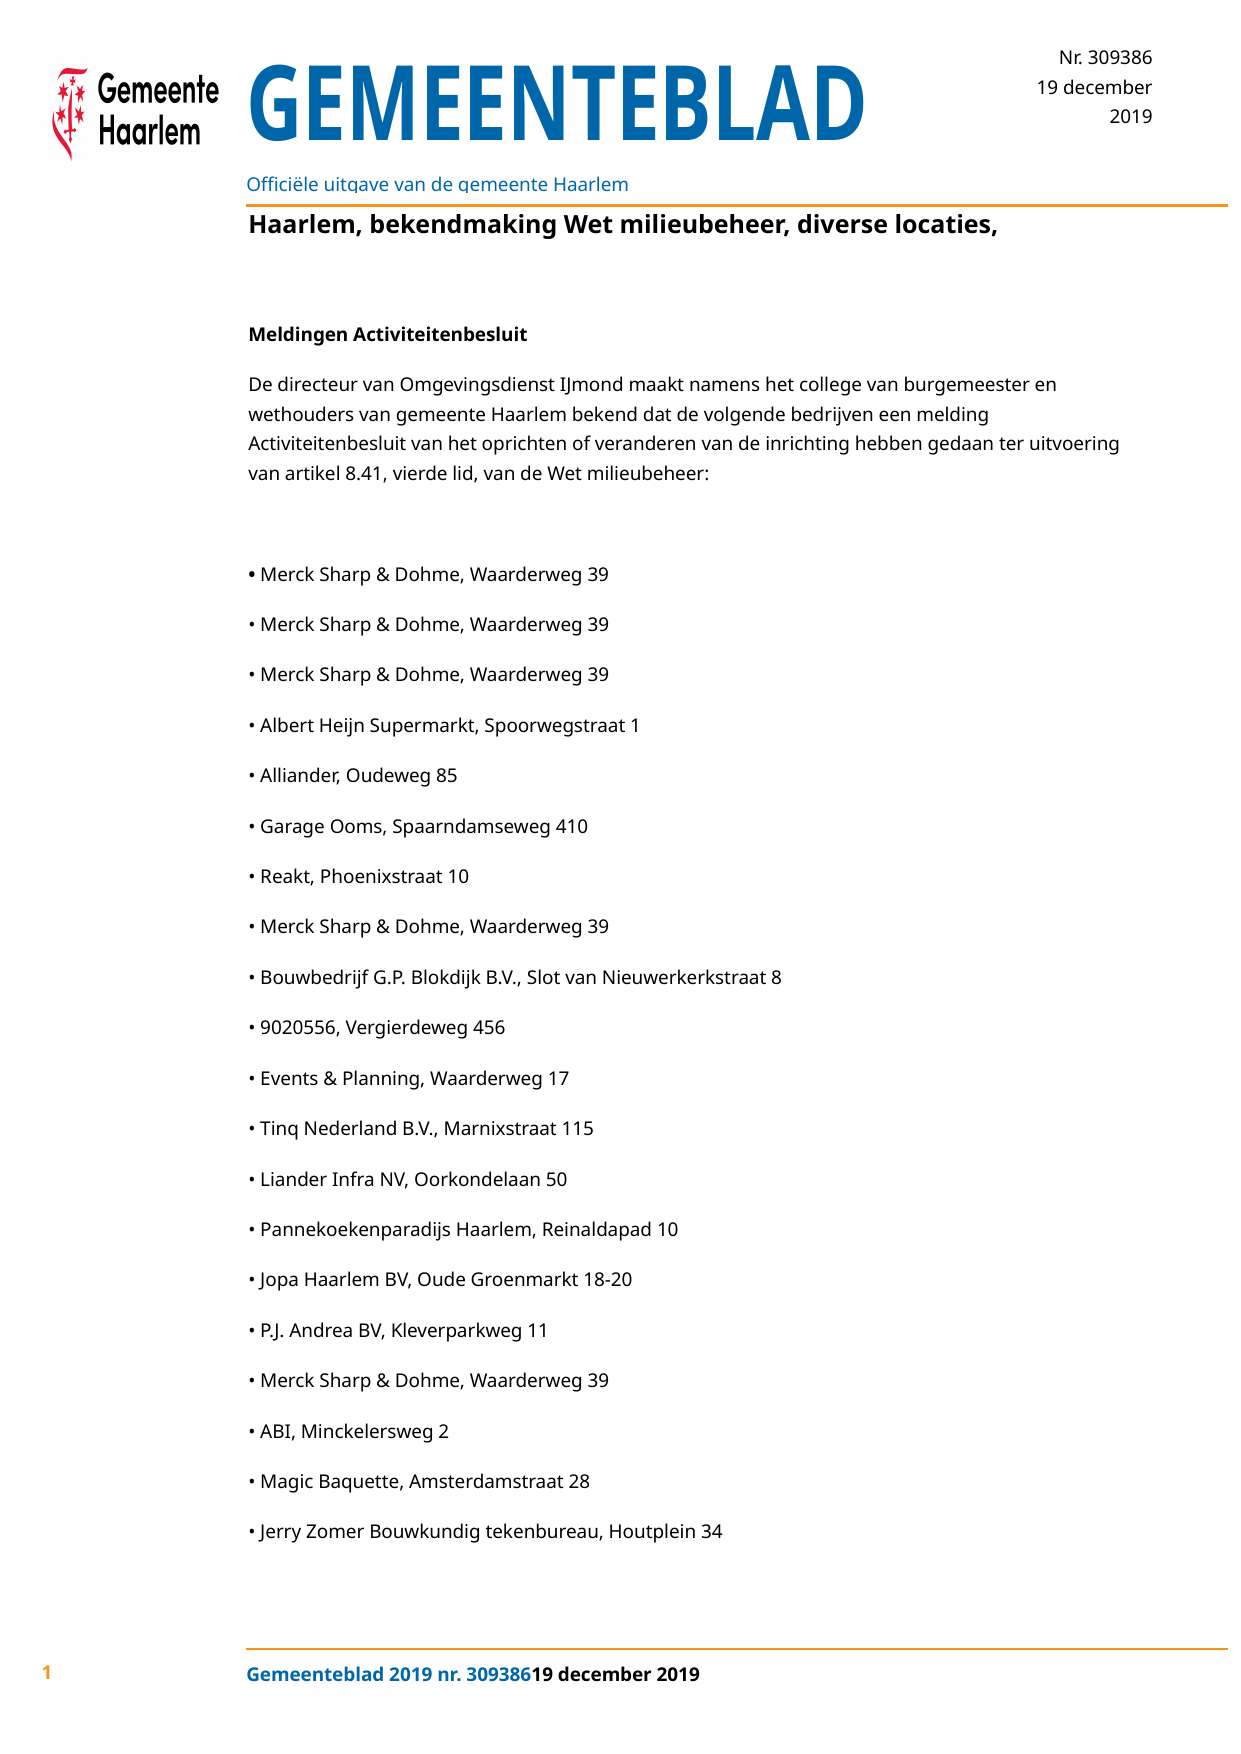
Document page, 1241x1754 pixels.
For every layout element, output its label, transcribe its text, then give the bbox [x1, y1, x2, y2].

text Haarlem, bekendmaking Wet milieubeheer, diverse locaties, [248, 207, 1152, 241]
text • P.J. Andrea BV, Kleverparkweg 11 [248, 1317, 1152, 1343]
text • Tinq Nederland B.V., Marnixstraat 115 [248, 1115, 1152, 1141]
text • Magic Baquette, Amsterdamstraat 28 [248, 1468, 1152, 1494]
text • Alliander, Oudeweg 85 [248, 762, 1152, 788]
text • Merck Sharp & Dohme, Waarderweg 39 [248, 611, 1152, 637]
picture [41, 47, 231, 172]
text • ABI, Minckelersweg 2 [248, 1418, 1152, 1443]
text Meldingen Activiteitenbesluit [248, 321, 1152, 346]
text • Pannekoekenparadijs Haarlem, Reinaldapad 10 [248, 1216, 1152, 1242]
text • Jopa Haarlem BV, Oude Groenmarkt 18-20 [248, 1267, 1152, 1292]
text • Reakt, Phoenixstraat 10 [248, 863, 1152, 889]
text • Events & Planning, Waarderweg 17 [248, 1065, 1152, 1091]
text • Merck Sharp & Dohme, Waarderweg 39 [248, 914, 1152, 939]
text • 9020556, Vergierdeweg 456 [248, 1014, 1152, 1040]
text • Merck Sharp & Dohme, Waarderweg 39 [248, 561, 1152, 586]
text • Merck Sharp & Dohme, Waarderweg 39 [248, 1367, 1152, 1393]
text • Jerry Zomer Bouwkundig tekenbureau, Houtplein 34 [248, 1519, 1152, 1544]
text • Merck Sharp & Dohme, Waarderweg 39 [248, 662, 1152, 687]
text • Bouwbedrijf G.P. Blokdijk B.V., Slot van Nieuwerkerkstraat 8 [248, 964, 1152, 990]
text • Albert Heijn Supermarkt, Spoorwegstraat 1 [248, 712, 1152, 738]
text • Garage Ooms, Spaarndamseweg 410 [248, 813, 1152, 838]
text • Liander Infra NV, Oorkondelaan 50 [248, 1166, 1152, 1191]
text De directeur van Omgevingsdienst IJmond maakt namens het college van burgemeester en wethouders van gemeente Haarlem bekend dat de volgende bedrijven een melding Activiteitenbesluit van het oprichten of veranderen van de inrichting hebben gedaan ter uitvoering van artikel 8.41, vierde lid, van de Wet milieubeheer: [248, 371, 1152, 486]
